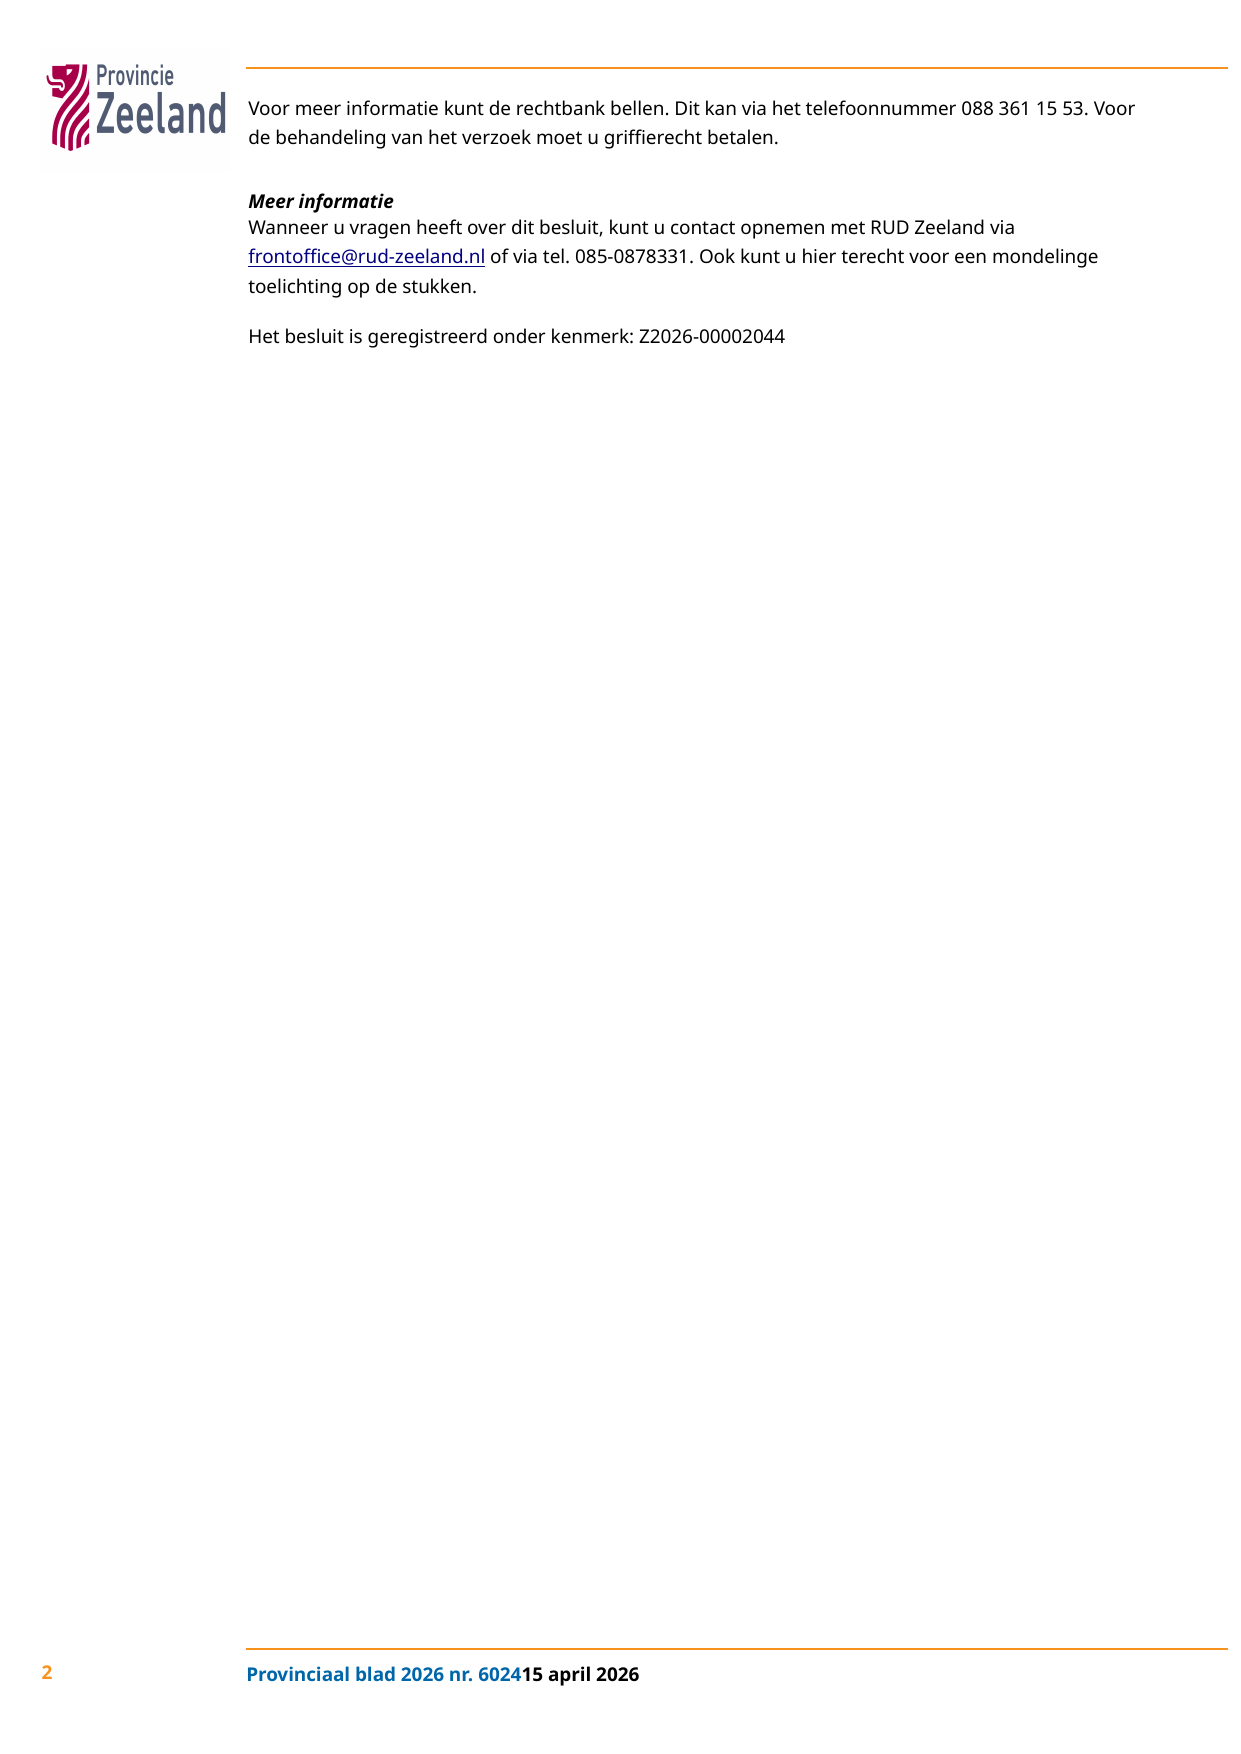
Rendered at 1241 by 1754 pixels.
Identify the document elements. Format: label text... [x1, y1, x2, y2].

picture [41, 47, 231, 172]
text Het besluit is geregistreerd onder kenmerk: Z2026-00002044 [248, 324, 1152, 349]
text Voor meer informatie kunt de rechtbank bellen. Dit kan via het telefoonnummer 088 361 15 53. Voor de behandeling van het verzoek moet u griffierecht betalen. [248, 95, 1152, 150]
text Wanneer u vragen heeft over dit besluit, kunt u contact opnemen met RUD Zeeland via frontoffice@rud-zeeland.nl of via tel. 085-0878331. Ook kunt u hier terecht voor een mondelinge toelichting op de stukken. [248, 214, 1152, 299]
text Meer informatie [248, 188, 1152, 214]
